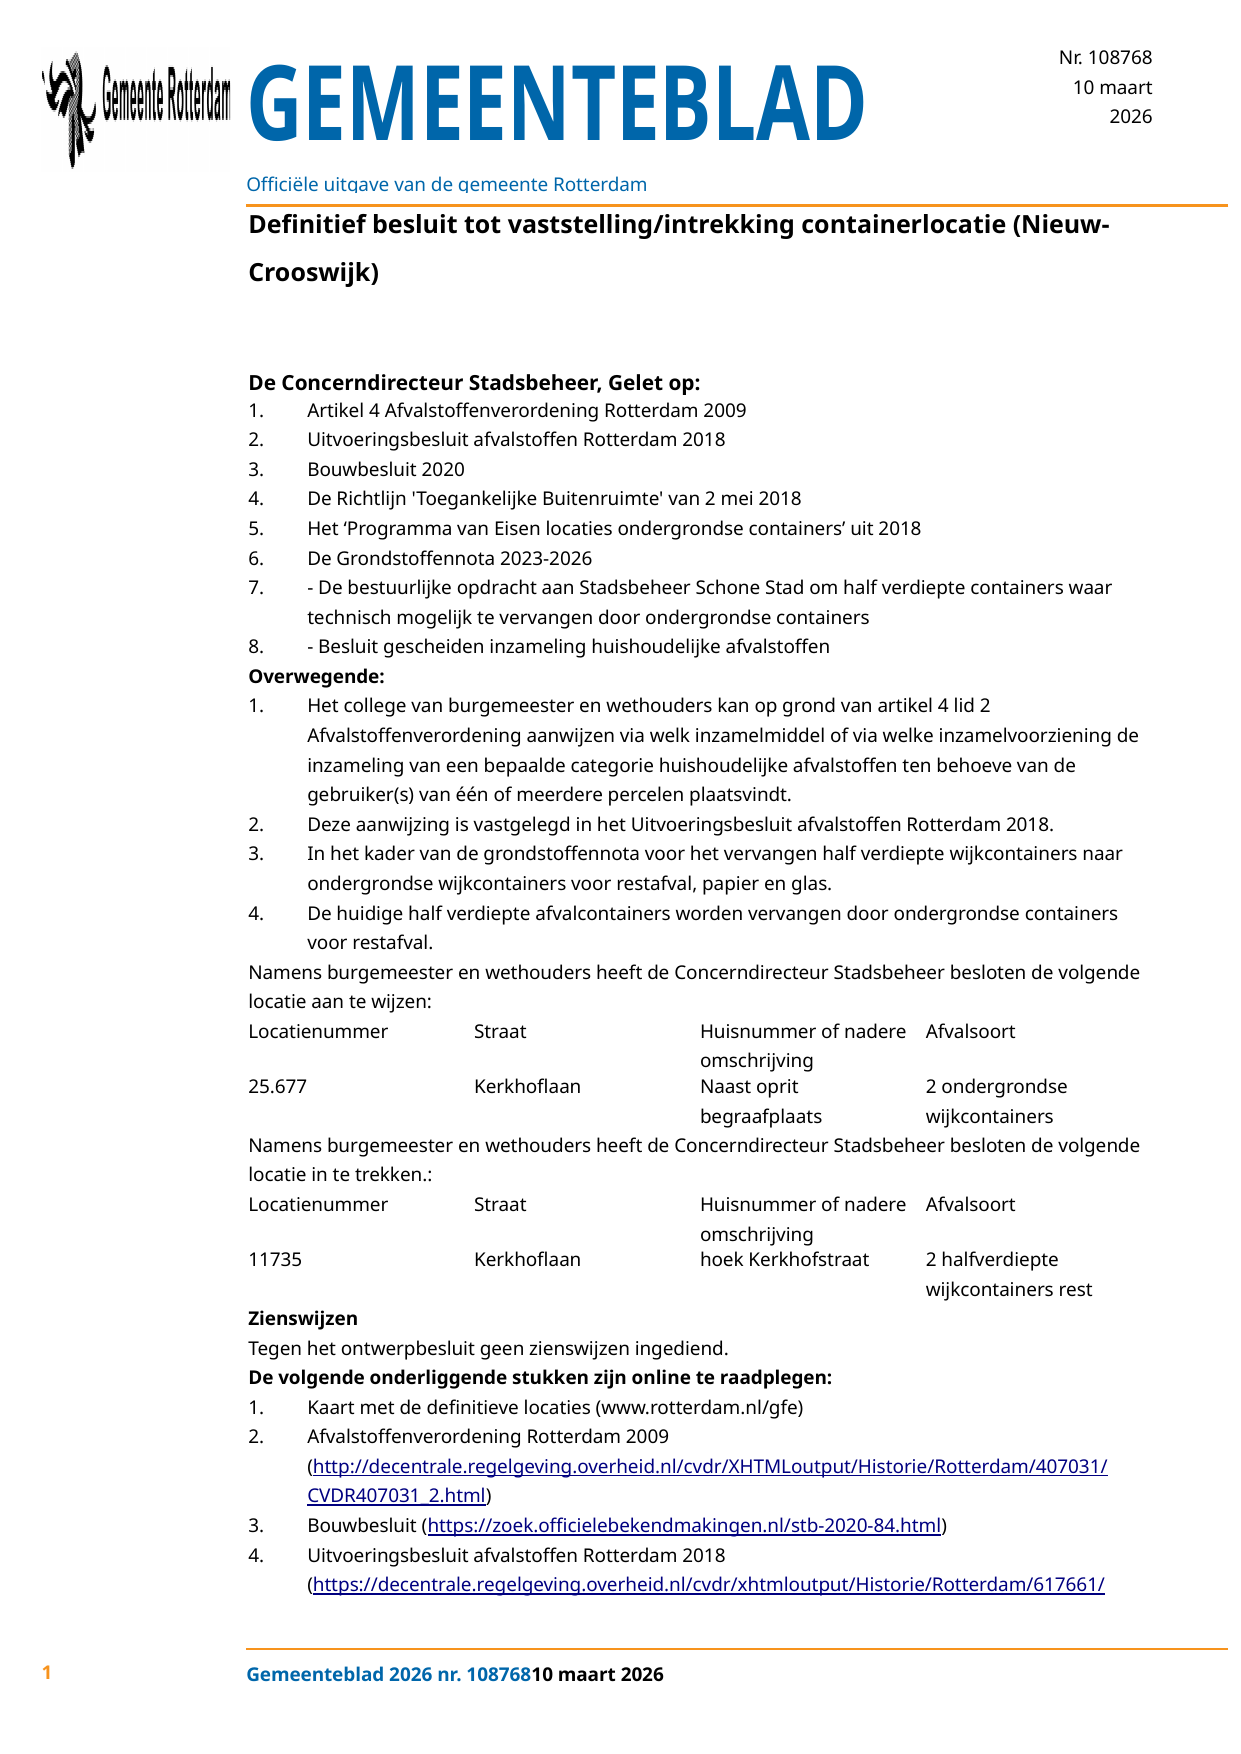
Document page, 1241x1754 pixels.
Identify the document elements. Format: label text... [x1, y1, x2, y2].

table_cell Kerkhoflaan [474, 1247, 700, 1302]
table_cell 2 halfverdiepte wijkcontainers rest [926, 1247, 1152, 1302]
table_header Straat [474, 1191, 700, 1247]
list Kaart met de definitieve locaties (www.rotterdam.nl/gfe) [248, 1394, 1152, 1419]
text Namens burgemeester en wethouders heeft de Concerndirecteur Stadsbeheer besloten de volgende locatie aan te wijzen: [248, 959, 1152, 1014]
text Tegen het ontwerpbesluit geen zienswijzen ingediend. [248, 1335, 1152, 1360]
table_cell hoek Kerkhofstraat [700, 1247, 926, 1302]
list In het kader van de grondstoffennota voor het vervangen half verdiepte wijkcontainers naar ondergrondse wijkcontainers voor restafval, papier en glas. [248, 841, 1152, 896]
picture [41, 47, 231, 172]
text Namens burgemeester en wethouders heeft de Concerndirecteur Stadsbeheer besloten de volgende locatie in te trekken.: [248, 1132, 1152, 1187]
list Bouwbesluit (https://zoek.officielebekendmakingen.nl/stb-2020-84.html) [248, 1512, 1152, 1538]
text De volgende onderliggende stukken zijn online te raadplegen: [248, 1364, 1152, 1390]
table_header Straat [474, 1018, 700, 1073]
table_cell 25.677 [248, 1074, 474, 1129]
list Bouwbesluit 2020 [248, 456, 1152, 482]
list De Grondstoffennota 2023-2026 [248, 545, 1152, 570]
table_cell 11735 [248, 1247, 474, 1302]
list Het ‘Programma van Eisen locaties ondergrondse containers’ uit 2018 [248, 515, 1152, 541]
list Deze aanwijzing is vastgelegd in het Uitvoeringsbesluit afvalstoffen Rotterdam 2018. [248, 811, 1152, 837]
list Artikel 4 Afvalstoffenverordening Rotterdam 2009 [248, 397, 1152, 422]
text Overwegende: [248, 663, 1152, 689]
text De Concerndirecteur Stadsbeheer, Gelet op: [248, 368, 1152, 397]
text Definitief besluit tot vaststelling/intrekking containerlocatie (Nieuw-Crooswijk) [248, 207, 1152, 288]
list De huidige half verdiepte afvalcontainers worden vervangen door ondergrondse containers voor restafval. [248, 900, 1152, 955]
table_header Locatienummer [248, 1018, 474, 1073]
table_cell Kerkhoflaan [474, 1074, 700, 1129]
list Het college van burgemeester en wethouders kan op grond van artikel 4 lid 2 Afvalstoffenverordening aanwijzen via welk inzamelmiddel of via welke inzamelvoorziening de inzameling van een bepaalde categorie huishoudelijke afvalstoffen ten behoeve van de gebruiker(s) van één of meerdere percelen plaatsvindt. [248, 693, 1152, 807]
table_header Afvalsoort [926, 1018, 1152, 1073]
list - De bestuurlijke opdracht aan Stadsbeheer Schone Stad om half verdiepte containers waar technisch mogelijk te vervangen door ondergrondse containers [248, 574, 1152, 629]
list Afvalstoffenverordening Rotterdam 2009 (http://decentrale.regelgeving.overheid.nl/cvdr/XHTMLoutput/Historie/Rotterdam/407031/CVDR407031_2.html) [248, 1423, 1152, 1508]
table_header Huisnummer of nadere omschrijving [700, 1191, 926, 1247]
list - Besluit gescheiden inzameling huishoudelijke afvalstoffen [248, 633, 1152, 659]
table_header Afvalsoort [926, 1191, 1152, 1247]
list Uitvoeringsbesluit afvalstoffen Rotterdam 2018 (https://decentrale.regelgeving.overheid.nl/cvdr/xhtmloutput/Historie/Rotterdam/617661/ [248, 1542, 1152, 1597]
table_cell Naast oprit begraafplaats [700, 1074, 926, 1129]
list De Richtlijn 'Toegankelijke Buitenruimte' van 2 mei 2018 [248, 486, 1152, 511]
table_header Locatienummer [248, 1191, 474, 1247]
table_cell 2 ondergrondse wijkcontainers [926, 1074, 1152, 1129]
table_header Huisnummer of nadere omschrijving [700, 1018, 926, 1073]
text Zienswijzen [248, 1305, 1152, 1331]
list Uitvoeringsbesluit afvalstoffen Rotterdam 2018 [248, 426, 1152, 452]
